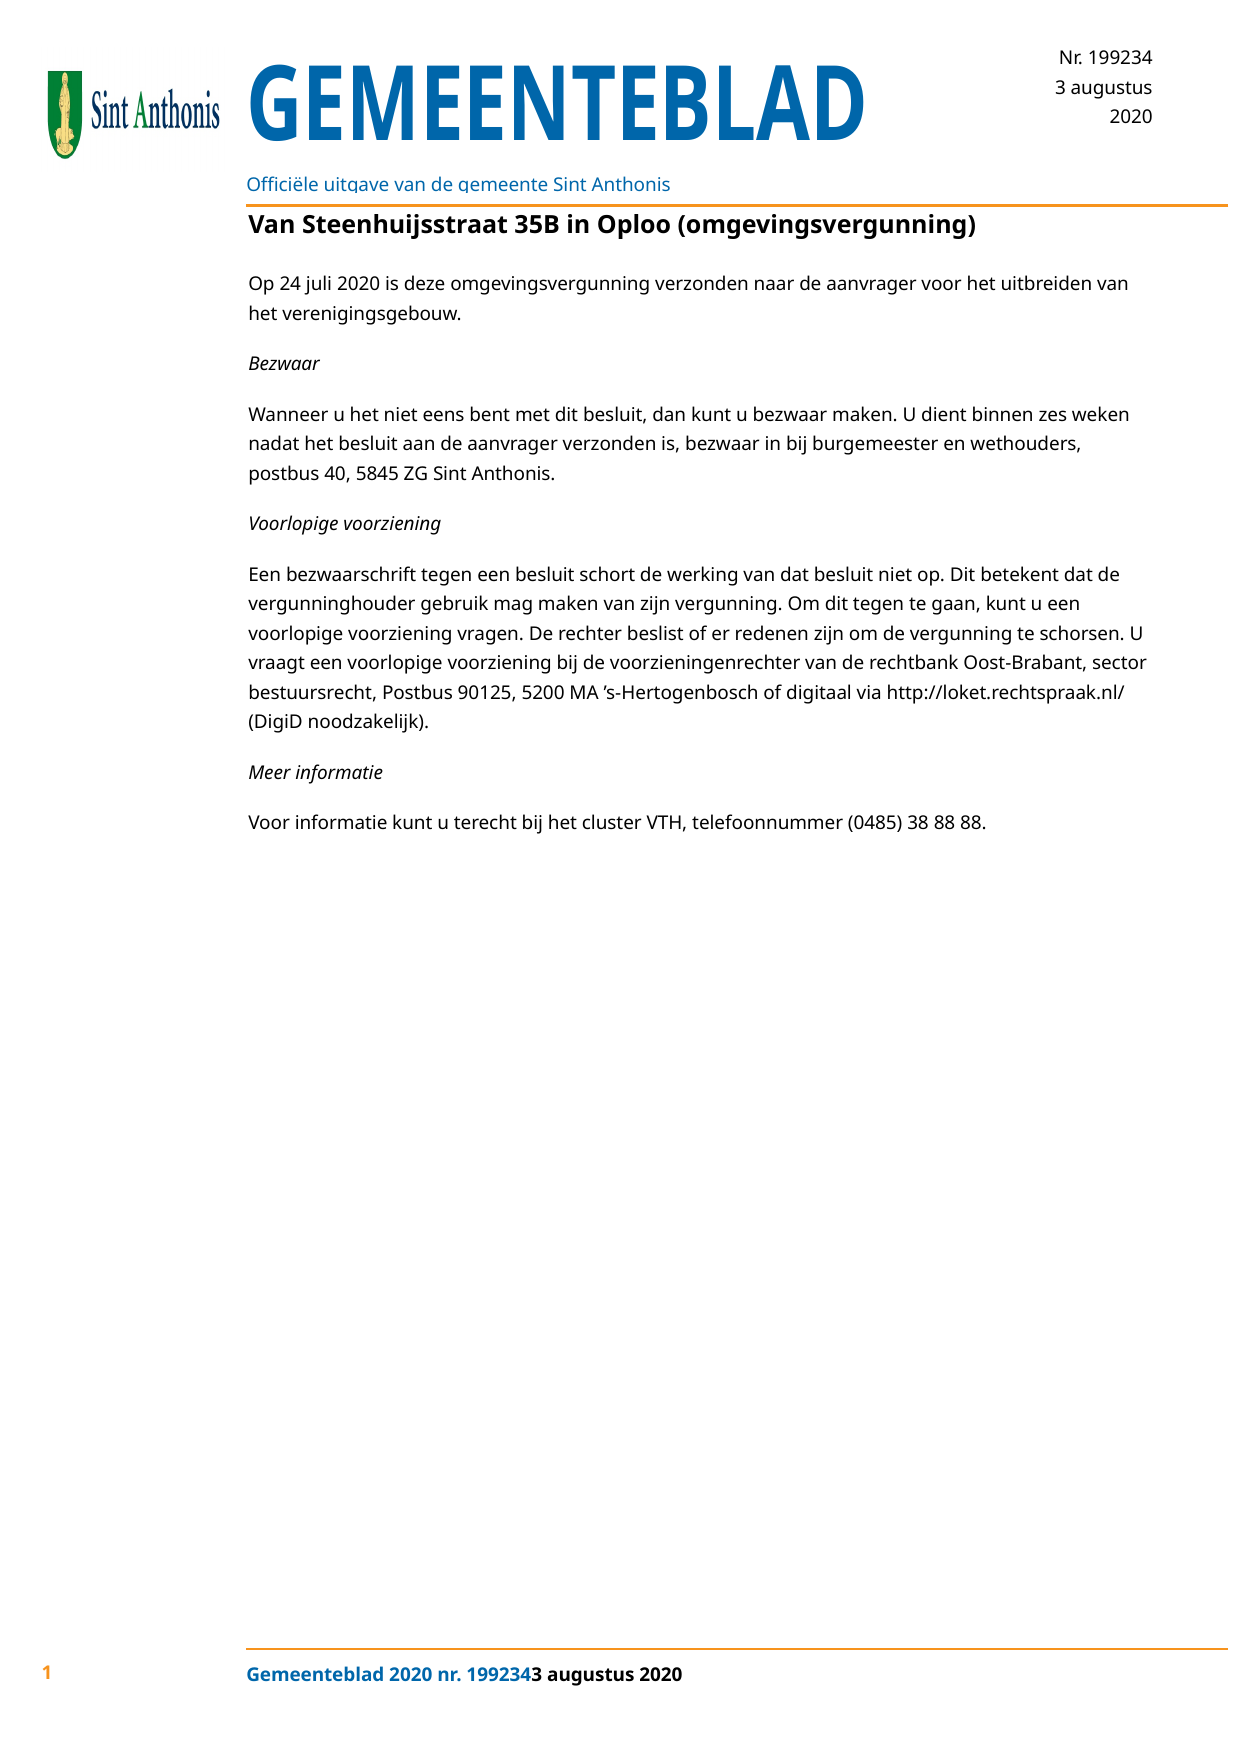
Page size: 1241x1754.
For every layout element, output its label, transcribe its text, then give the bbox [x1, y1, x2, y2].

text Bezwaar [248, 350, 1152, 376]
picture [41, 47, 231, 172]
text Een bezwaarschrift tegen een besluit schort de werking van dat besluit niet op. Dit betekent dat de vergunninghouder gebruik mag maken van zijn vergunning. Om dit tegen te gaan, kunt u een voorlopige voorziening vragen. De rechter beslist of er redenen zijn om de vergunning te schorsen. U vraagt een voorlopige voorziening bij de voorzieningenrechter van de rechtbank Oost-Brabant, sector bestuursrecht, Postbus 90125, 5200 MA ’s-Hertogenbosch of digitaal via http://loket.rechtspraak.nl/ (DigiD noodzakelijk). [248, 561, 1152, 734]
text Voorlopige voorziening [248, 510, 1152, 536]
text Van Steenhuijsstraat 35B in Oploo (omgevingsvergunning) [248, 207, 1152, 241]
text Voor informatie kunt u terecht bij het cluster VTH, telefoonnummer (0485) 38 88 88. [248, 809, 1152, 835]
text Wanneer u het niet eens bent met dit besluit, dan kunt u bezwaar maken. U dient binnen zes weken nadat het besluit aan de aanvrager verzonden is, bezwaar in bij burgemeester en wethouders, postbus 40, 5845 ZG Sint Anthonis. [248, 401, 1152, 486]
text Meer informatie [248, 759, 1152, 785]
text Op 24 juli 2020 is deze omgevingsvergunning verzonden naar de aanvrager voor het uitbreiden van het verenigingsgebouw. [248, 270, 1152, 326]
